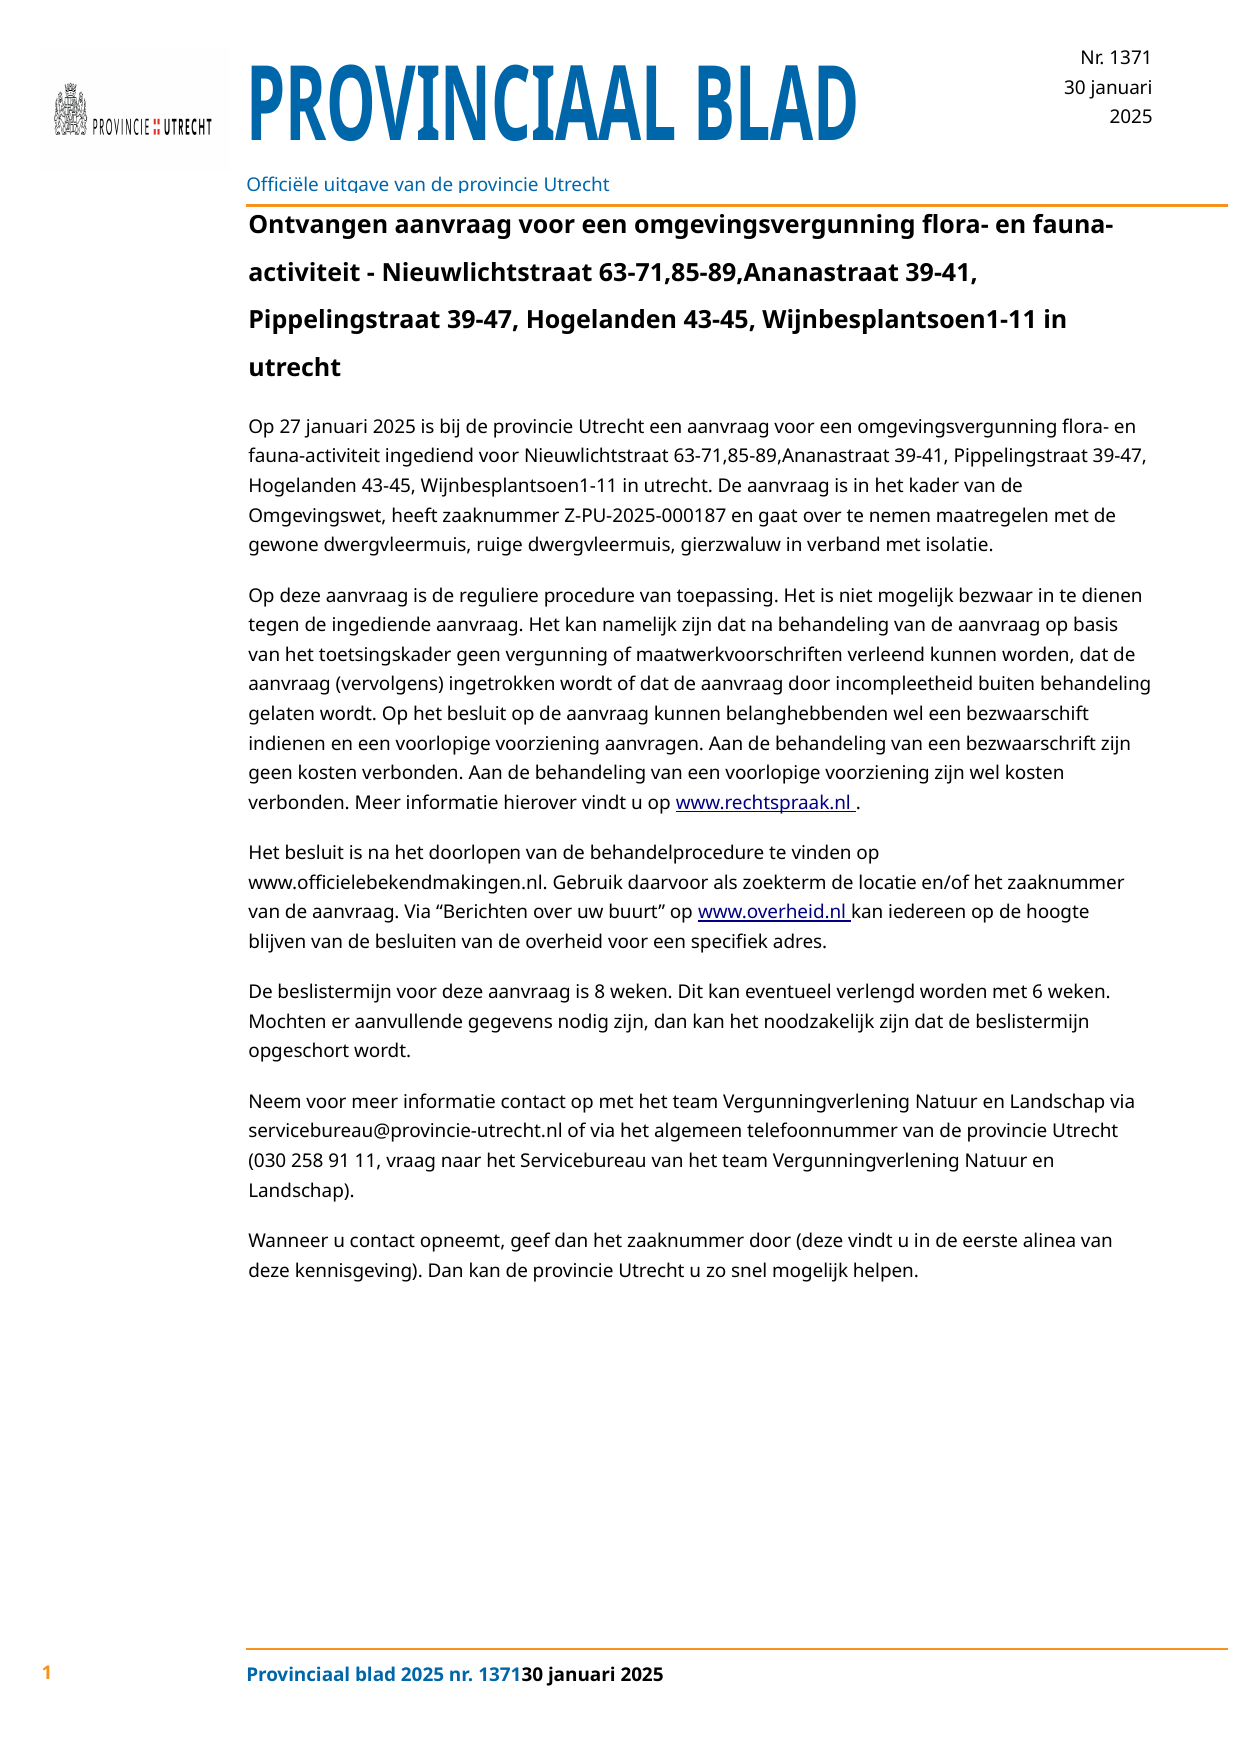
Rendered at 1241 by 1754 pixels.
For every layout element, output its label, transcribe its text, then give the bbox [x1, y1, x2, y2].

text Het besluit is na het doorlopen van de behandelprocedure te vinden op www.officielebekendmakingen.nl. Gebruik daarvoor als zoekterm de locatie en/of het zaaknummer van de aanvraag. Via “Berichten over uw buurt” op www.overheid.nl kan iedereen op de hoogte blijven van de besluiten van de overheid voor een specifiek adres. [248, 839, 1152, 954]
text Op deze aanvraag is de reguliere procedure van toepassing. Het is niet mogelijk bezwaar in te dienen tegen de ingediende aanvraag. Het kan namelijk zijn dat na behandeling van de aanvraag op basis van het toetsingskader geen vergunning of maatwerkvoorschriften verleend kunnen worden, dat de aanvraag (vervolgens) ingetrokken wordt of dat de aanvraag door incompleetheid buiten behandeling gelaten wordt. Op het besluit op de aanvraag kunnen belanghebbenden wel een bezwaarschift indienen en een voorlopige voorziening aanvragen. Aan de behandeling van een bezwaarschrift zijn geen kosten verbonden. Aan de behandeling van een voorlopige voorziening zijn wel kosten verbonden. Meer informatie hierover vindt u op www.rechtspraak.nl . [248, 582, 1152, 815]
text Op 27 januari 2025 is bij de provincie Utrecht een aanvraag voor een omgevingsvergunning flora- en fauna-activiteit ingediend voor Nieuwlichtstraat 63-71,85-89,Ananastraat 39-41, Pippelingstraat 39-47, Hogelanden 43-45, Wijnbesplantsoen1-11 in utrecht. De aanvraag is in het kader van de Omgevingswet, heeft zaaknummer Z-PU-2025-000187 en gaat over te nemen maatregelen met de gewone dwergvleermuis, ruige dwergvleermuis, gierzwaluw in verband met isolatie. [248, 413, 1152, 557]
picture [41, 47, 231, 172]
text Wanneer u contact opneemt, geef dan het zaaknummer door (deze vindt u in de eerste alinea van deze kennisgeving). Dan kan de provincie Utrecht u zo snel mogelijk helpen. [248, 1227, 1152, 1283]
text Ontvangen aanvraag voor een omgevingsvergunning flora- en fauna-activiteit - Nieuwlichtstraat 63-71,85-89,Ananastraat 39-41, Pippelingstraat 39-47, Hogelanden 43-45, Wijnbesplantsoen1-11 in utrecht [248, 207, 1152, 384]
text De beslistermijn voor deze aanvraag is 8 weken. Dit kan eventueel verlengd worden met 6 weken. Mochten er aanvullende gegevens nodig zijn, dan kan het noodzakelijk zijn dat de beslistermijn opgeschort wordt. [248, 978, 1152, 1063]
text Neem voor meer informatie contact op met het team Vergunningverlening Natuur en Landschap via servicebureau@provincie-utrecht.nl of via het algemeen telefoonnummer van de provincie Utrecht (030 258 91 11, vraag naar het Servicebureau van het team Vergunningverlening Natuur en Landschap). [248, 1088, 1152, 1203]
